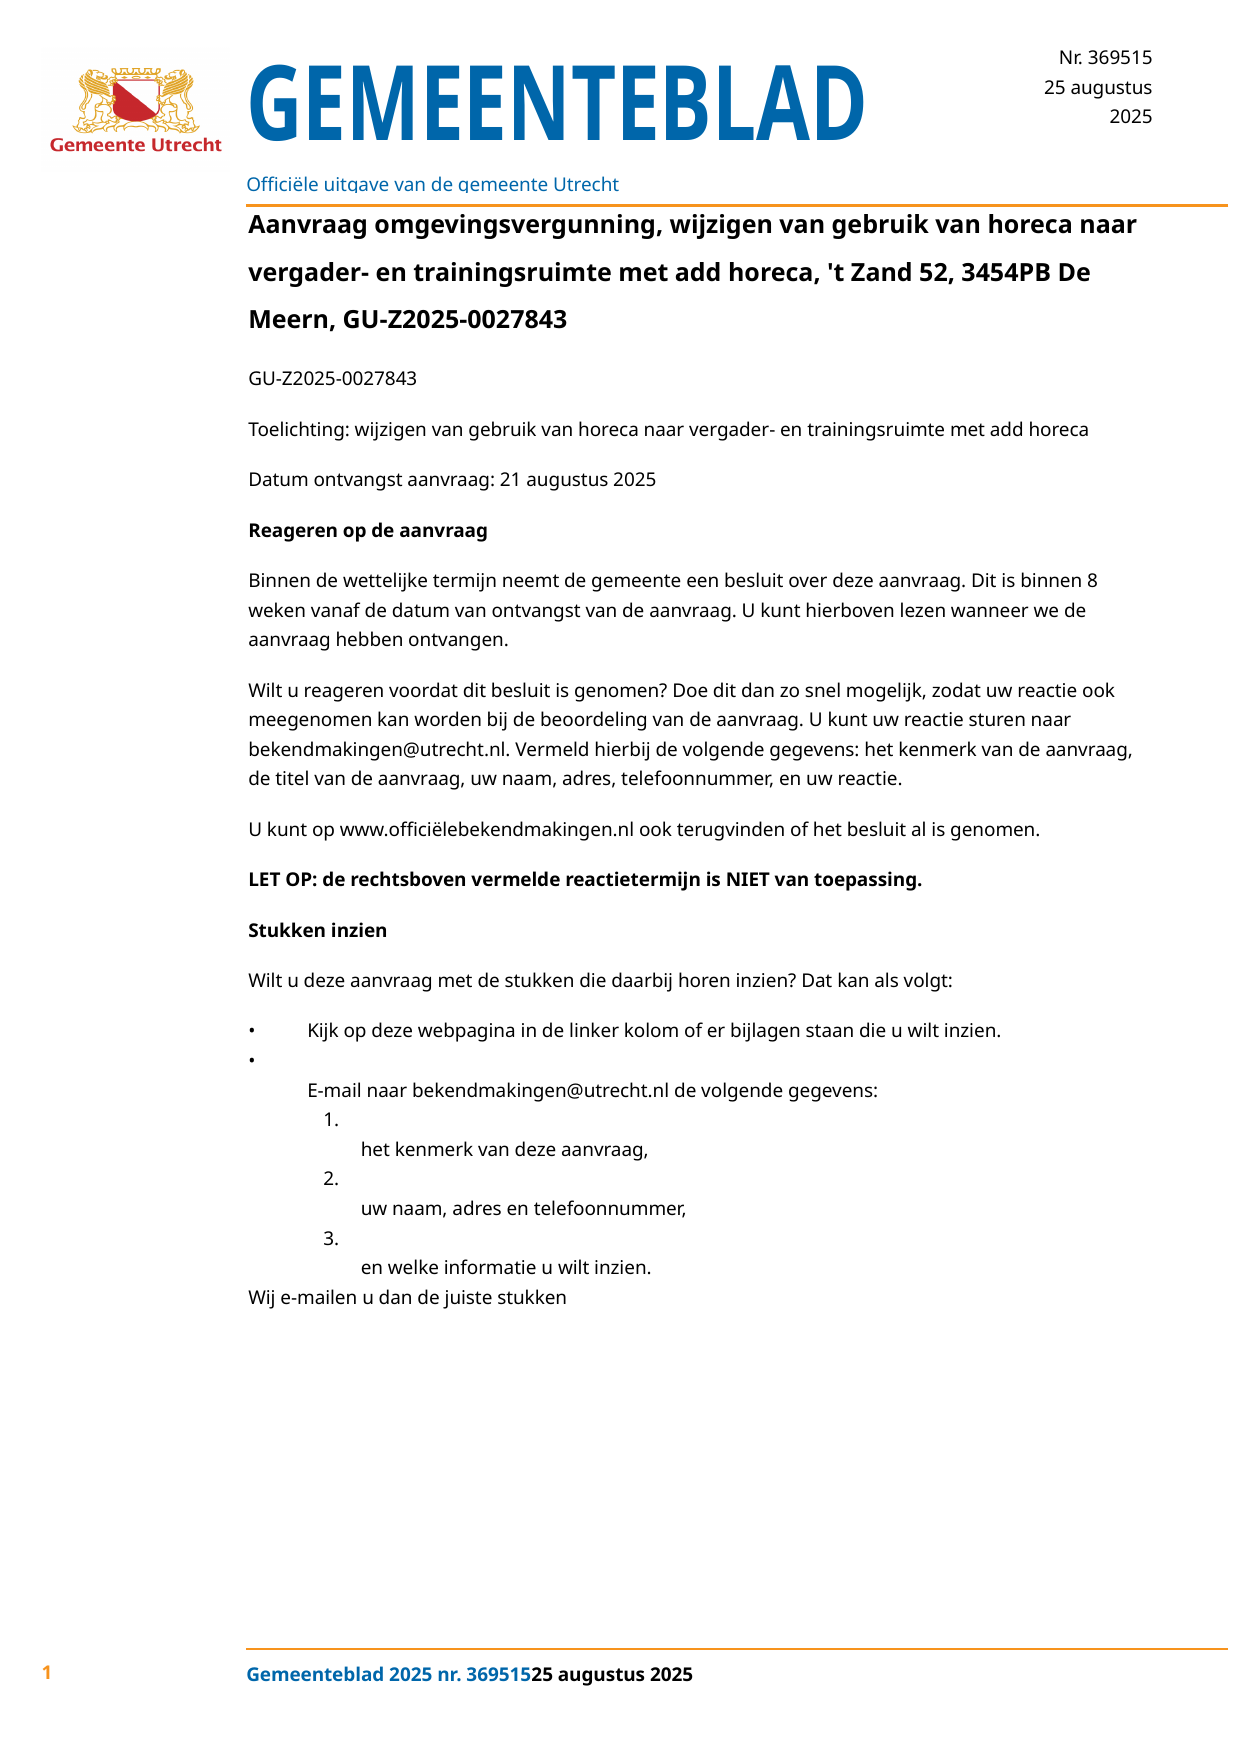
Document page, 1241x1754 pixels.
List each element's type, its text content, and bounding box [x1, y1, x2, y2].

text Toelichting: wijzigen van gebruik van horeca naar vergader- en trainingsruimte met add horeca [248, 416, 1152, 442]
text Wij e-mailen u dan de juiste stukken [248, 1284, 1152, 1309]
list E-mail naar bekendmakingen@utrecht.nl de volgende gegevens: [248, 1077, 1152, 1102]
text Aanvraag omgevingsvergunning, wijzigen van gebruik van horeca naar vergader- en trainingsruimte met add horeca, 't Zand 52, 3454PB De Meern, GU-Z2025-0027843 [248, 207, 1152, 336]
text Wilt u reageren voordat dit besluit is genomen? Doe dit dan zo snel mogelijk, zodat uw reactie ook meegenomen kan worden bij de beoordeling van de aanvraag. U kunt uw reactie sturen naar bekendmakingen@utrecht.nl. Vermeld hierbij de volgende gegevens: het kenmerk van de aanvraag, de titel van de aanvraag, uw naam, adres, telefoonnummer, en uw reactie. [248, 677, 1152, 791]
text Reageren op de aanvraag [248, 517, 1152, 542]
list uw naam, adres en telefoonnummer, [323, 1195, 1152, 1221]
text GU-Z2025-0027843 [248, 366, 1152, 391]
list het kenmerk van deze aanvraag, [323, 1136, 1152, 1162]
text LET OP: de rechtsboven vermelde reactietermijn is NIET van toepassing. [248, 866, 1152, 892]
text U kunt op www.officiëlebekendmakingen.nl ook terugvinden of het besluit al is genomen. [248, 816, 1152, 842]
text Datum ontvangst aanvraag: 21 augustus 2025 [248, 466, 1152, 492]
text Binnen de wettelijke termijn neemt de gemeente een besluit over deze aanvraag. Dit is binnen 8 weken vanaf de datum van ontvangst van de aanvraag. U kunt hierboven lezen wanneer we de aanvraag hebben ontvangen. [248, 567, 1152, 652]
list en welke informatie u wilt inzien. [323, 1254, 1152, 1280]
list Kijk op deze webpagina in de linker kolom of er bijlagen staan die u wilt inzien. [248, 1018, 1152, 1043]
picture [41, 47, 231, 172]
text Wilt u deze aanvraag met de stukken die daarbij horen inzien? Dat kan als volgt: [248, 967, 1152, 993]
text Stukken inzien [248, 917, 1152, 942]
